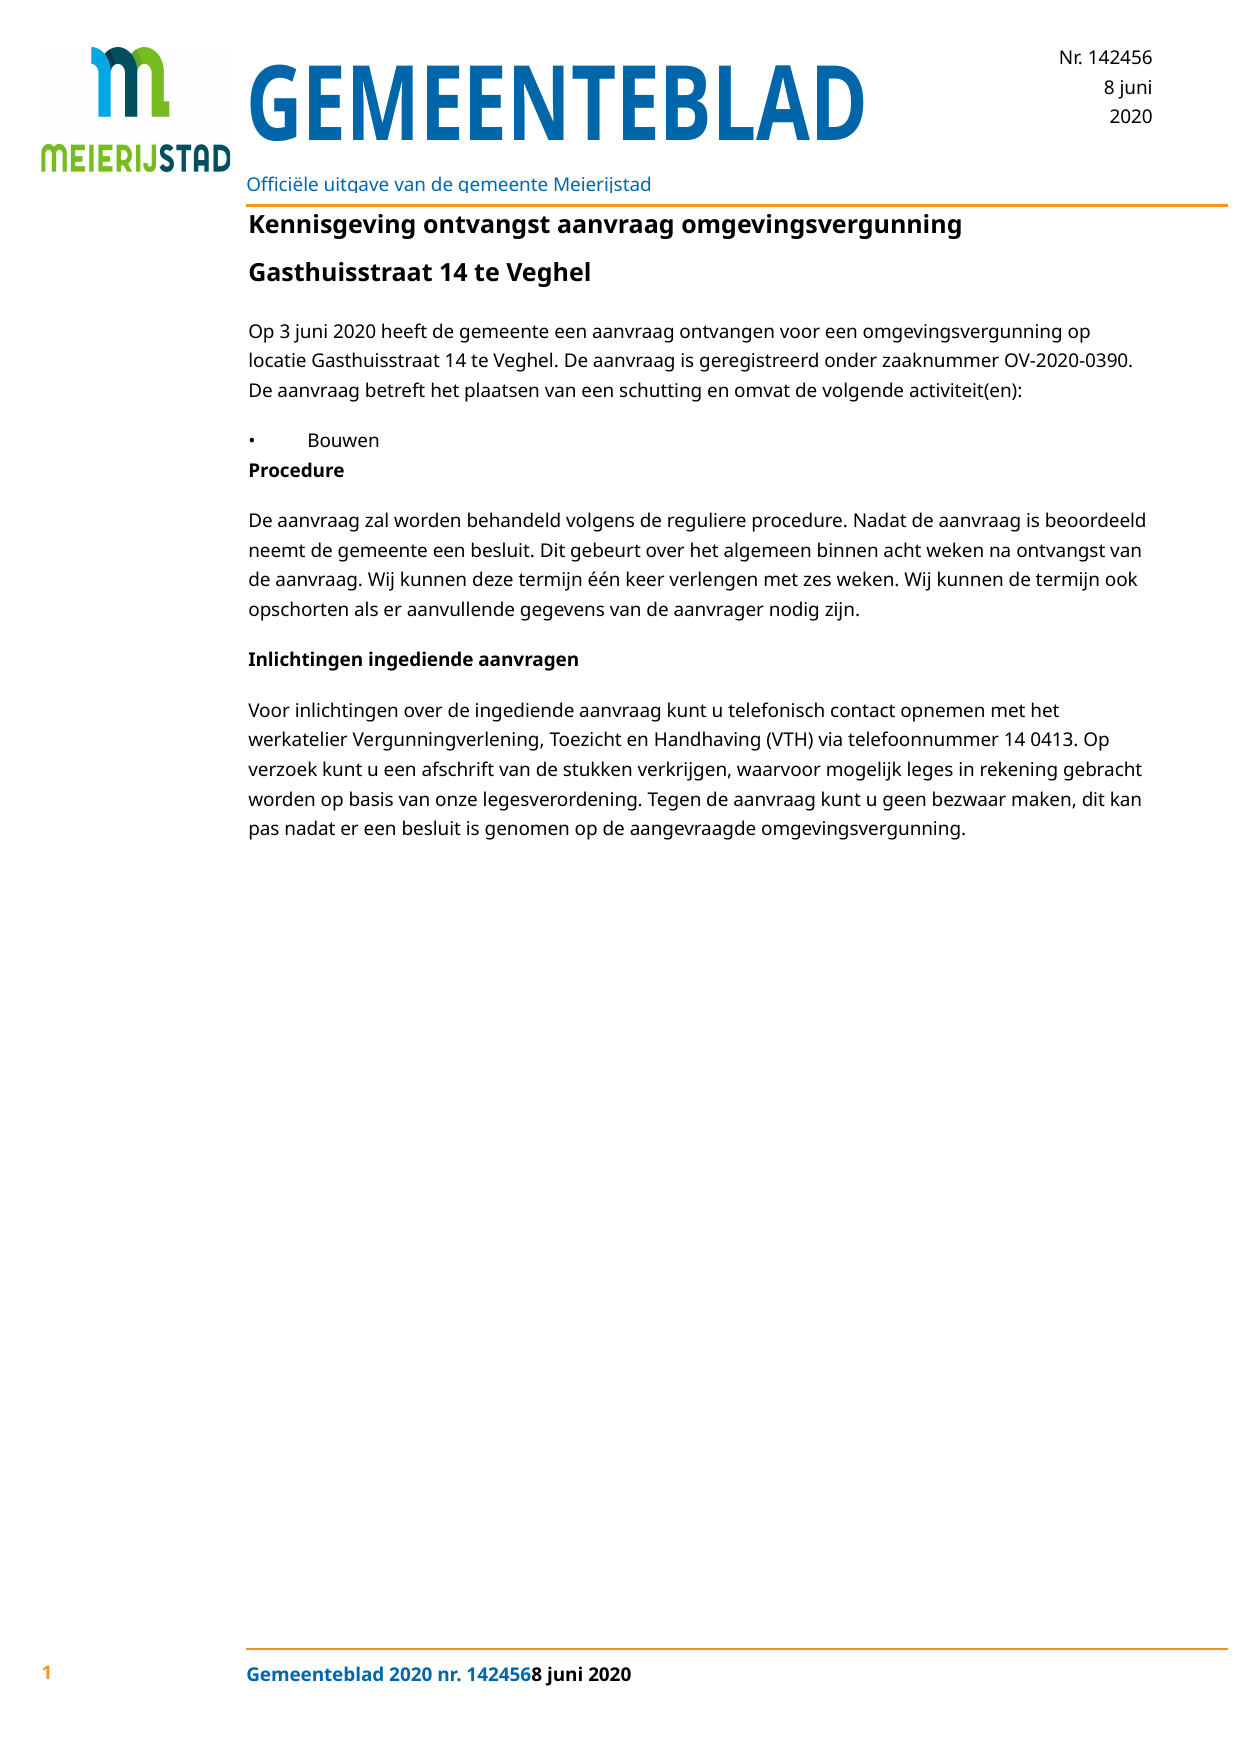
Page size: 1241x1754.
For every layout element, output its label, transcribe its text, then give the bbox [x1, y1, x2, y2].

text De aanvraag zal worden behandeld volgens de reguliere procedure. Nadat de aanvraag is beoordeeld neemt de gemeente een besluit. Dit gebeurt over het algemeen binnen acht weken na ontvangst van de aanvraag. Wij kunnen deze termijn één keer verlengen met zes weken. Wij kunnen de termijn ook opschorten als er aanvullende gegevens van de aanvrager nodig zijn. [248, 507, 1152, 622]
text Inlichtingen ingediende aanvragen [248, 647, 1152, 672]
text Procedure [248, 457, 1152, 483]
text Kennisgeving ontvangst aanvraag omgevingsvergunning Gasthuisstraat 14 te Veghel [248, 207, 1152, 288]
text Voor inlichtingen over de ingediende aanvraag kunt u telefonisch contact opnemen met het werkatelier Vergunningverlening, Toezicht en Handhaving (VTH) via telefoonnummer 14 0413. Op verzoek kunt u een afschrift van de stukken verkrijgen, waarvoor mogelijk leges in rekening gebracht worden op basis van onze legesverordening. Tegen de aanvraag kunt u geen bezwaar maken, dit kan pas nadat er een besluit is genomen op de aangevraagde omgevingsvergunning. [248, 697, 1152, 841]
picture [41, 47, 231, 172]
list Bouwen [248, 427, 1152, 453]
text Op 3 juni 2020 heeft de gemeente een aanvraag ontvangen voor een omgevingsvergunning op locatie Gasthuisstraat 14 te Veghel. De aanvraag is geregistreerd onder zaaknummer OV-2020-0390. De aanvraag betreft het plaatsen van een schutting en omvat de volgende activiteit(en): [248, 318, 1152, 403]
